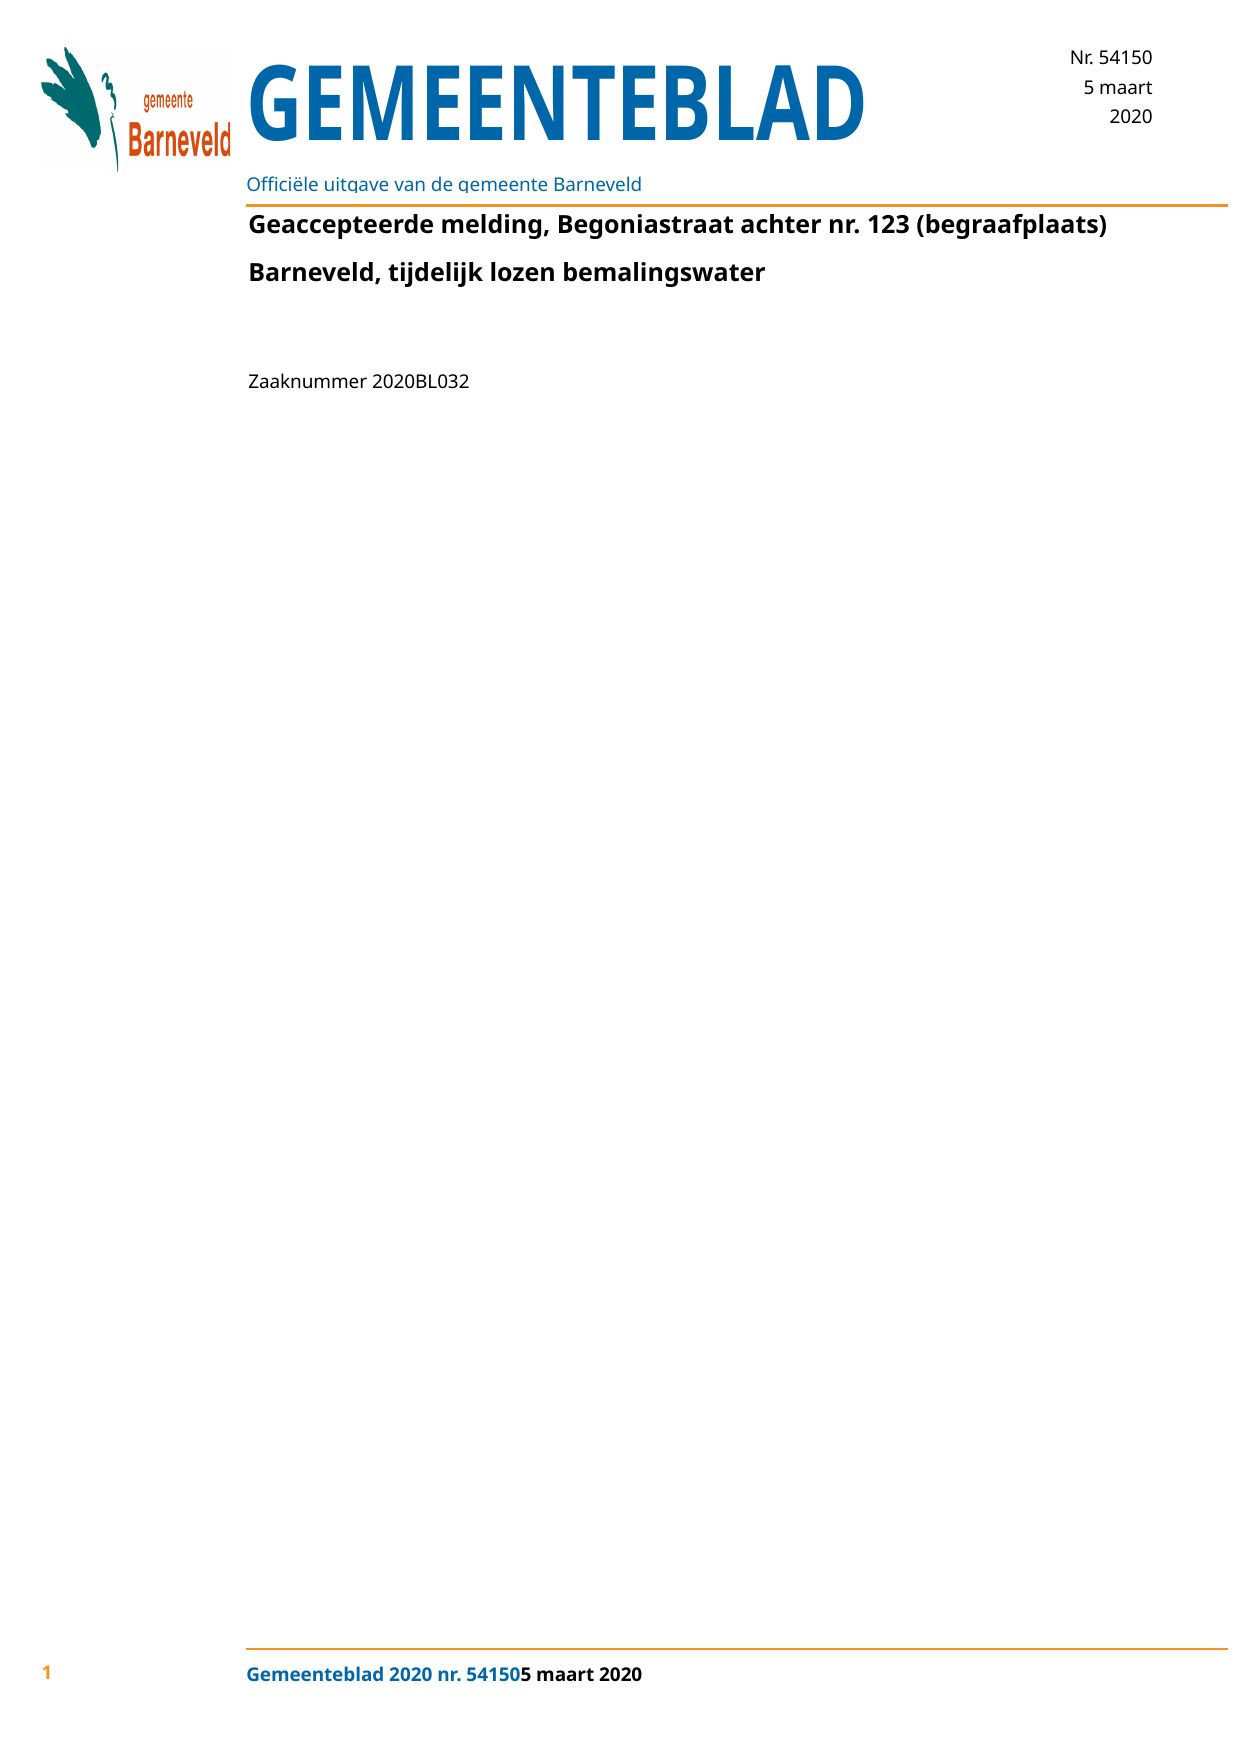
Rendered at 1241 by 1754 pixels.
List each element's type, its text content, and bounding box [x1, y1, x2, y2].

picture [41, 47, 231, 172]
text Zaaknummer 2020BL032 [248, 368, 1152, 394]
text Geaccepteerde melding, Begoniastraat achter nr. 123 (begraafplaats) Barneveld, tijdelijk lozen bemalingswater [248, 207, 1152, 288]
